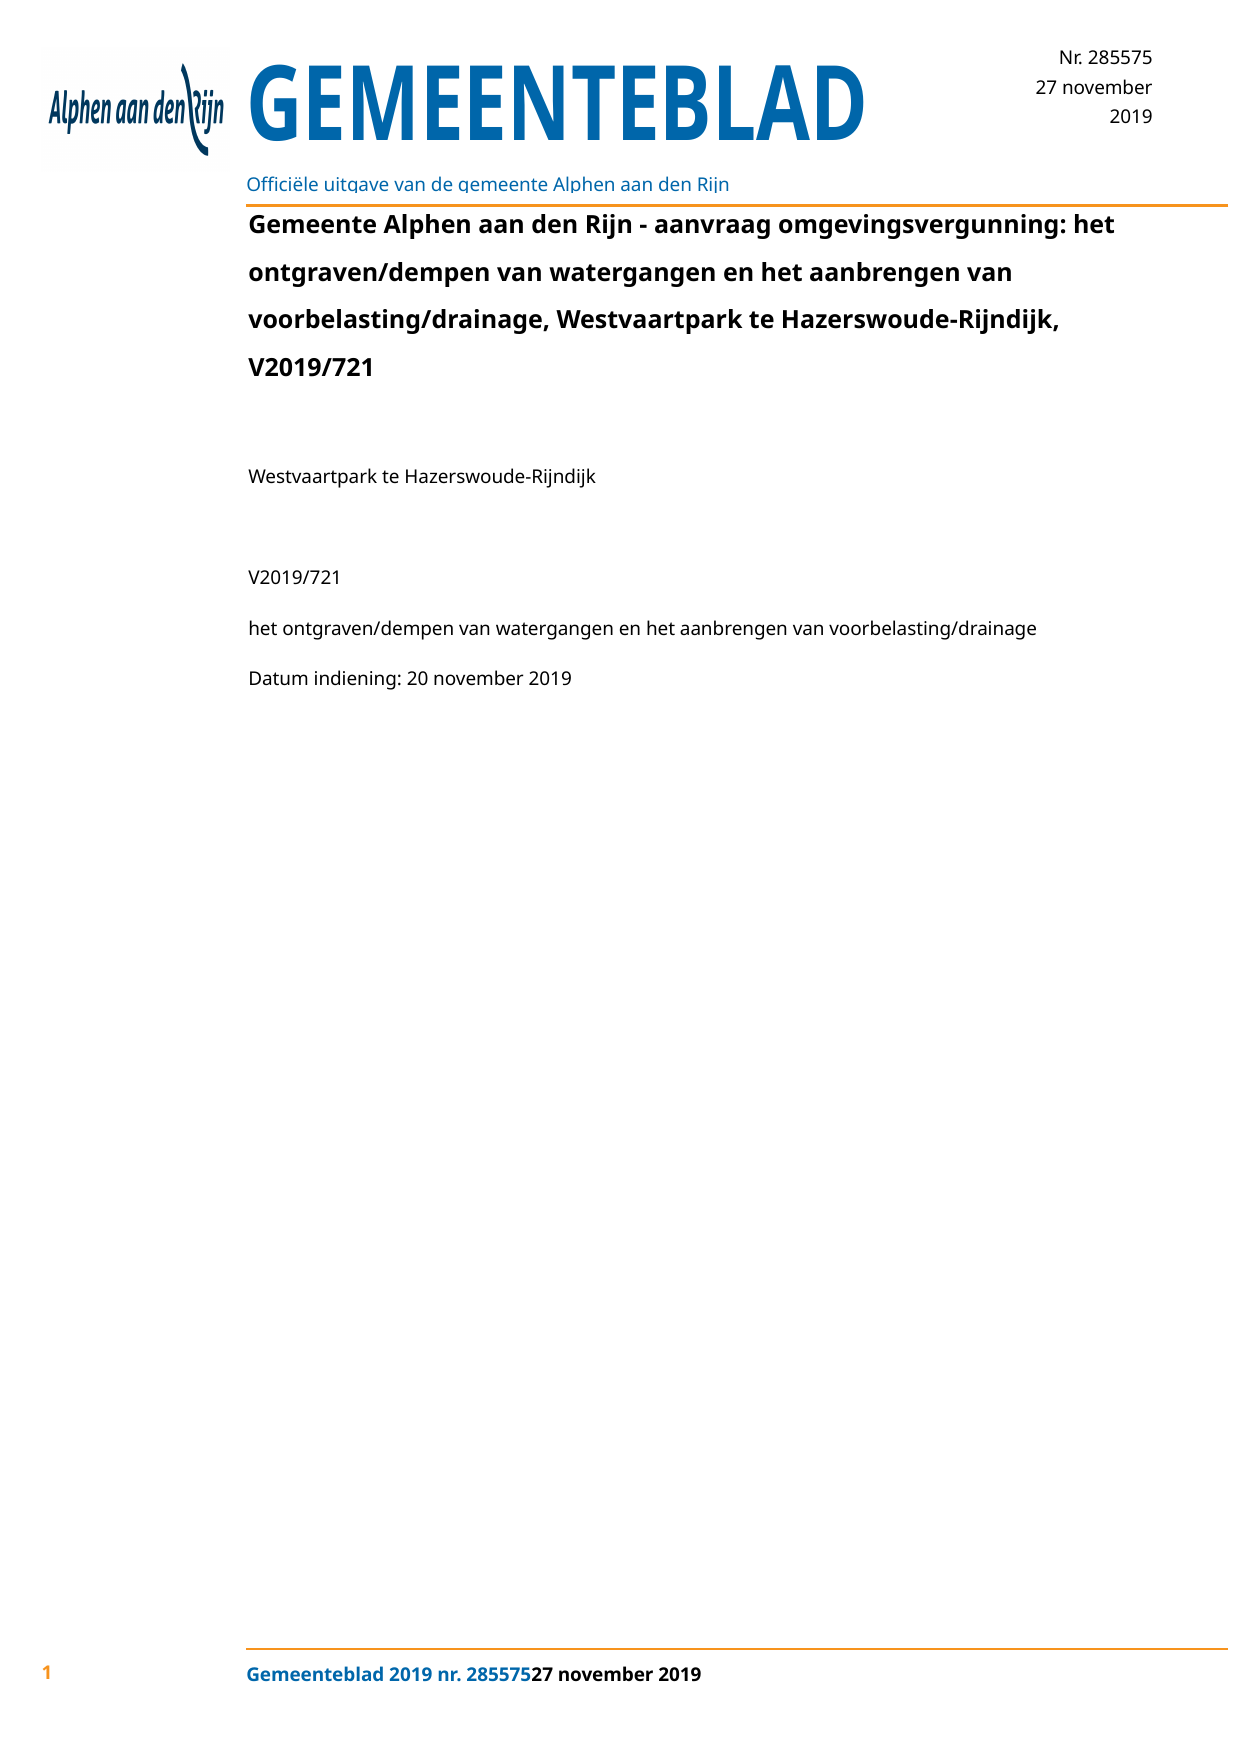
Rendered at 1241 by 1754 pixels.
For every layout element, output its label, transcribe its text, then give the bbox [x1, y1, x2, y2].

text Westvaartpark te Hazerswoude-Rijndijk [248, 463, 1152, 489]
text Datum indiening: 20 november 2019 [248, 665, 1152, 691]
text het ontgraven/dempen van watergangen en het aanbrengen van voorbelasting/drainage [248, 615, 1152, 641]
text Gemeente Alphen aan den Rijn - aanvraag omgevingsvergunning: het ontgraven/dempen van watergangen en het aanbrengen van voorbelasting/drainage, Westvaartpark te Hazerswoude-Rijndijk, V2019/721 [248, 207, 1152, 384]
picture [41, 47, 231, 172]
text V2019/721 [248, 564, 1152, 590]
